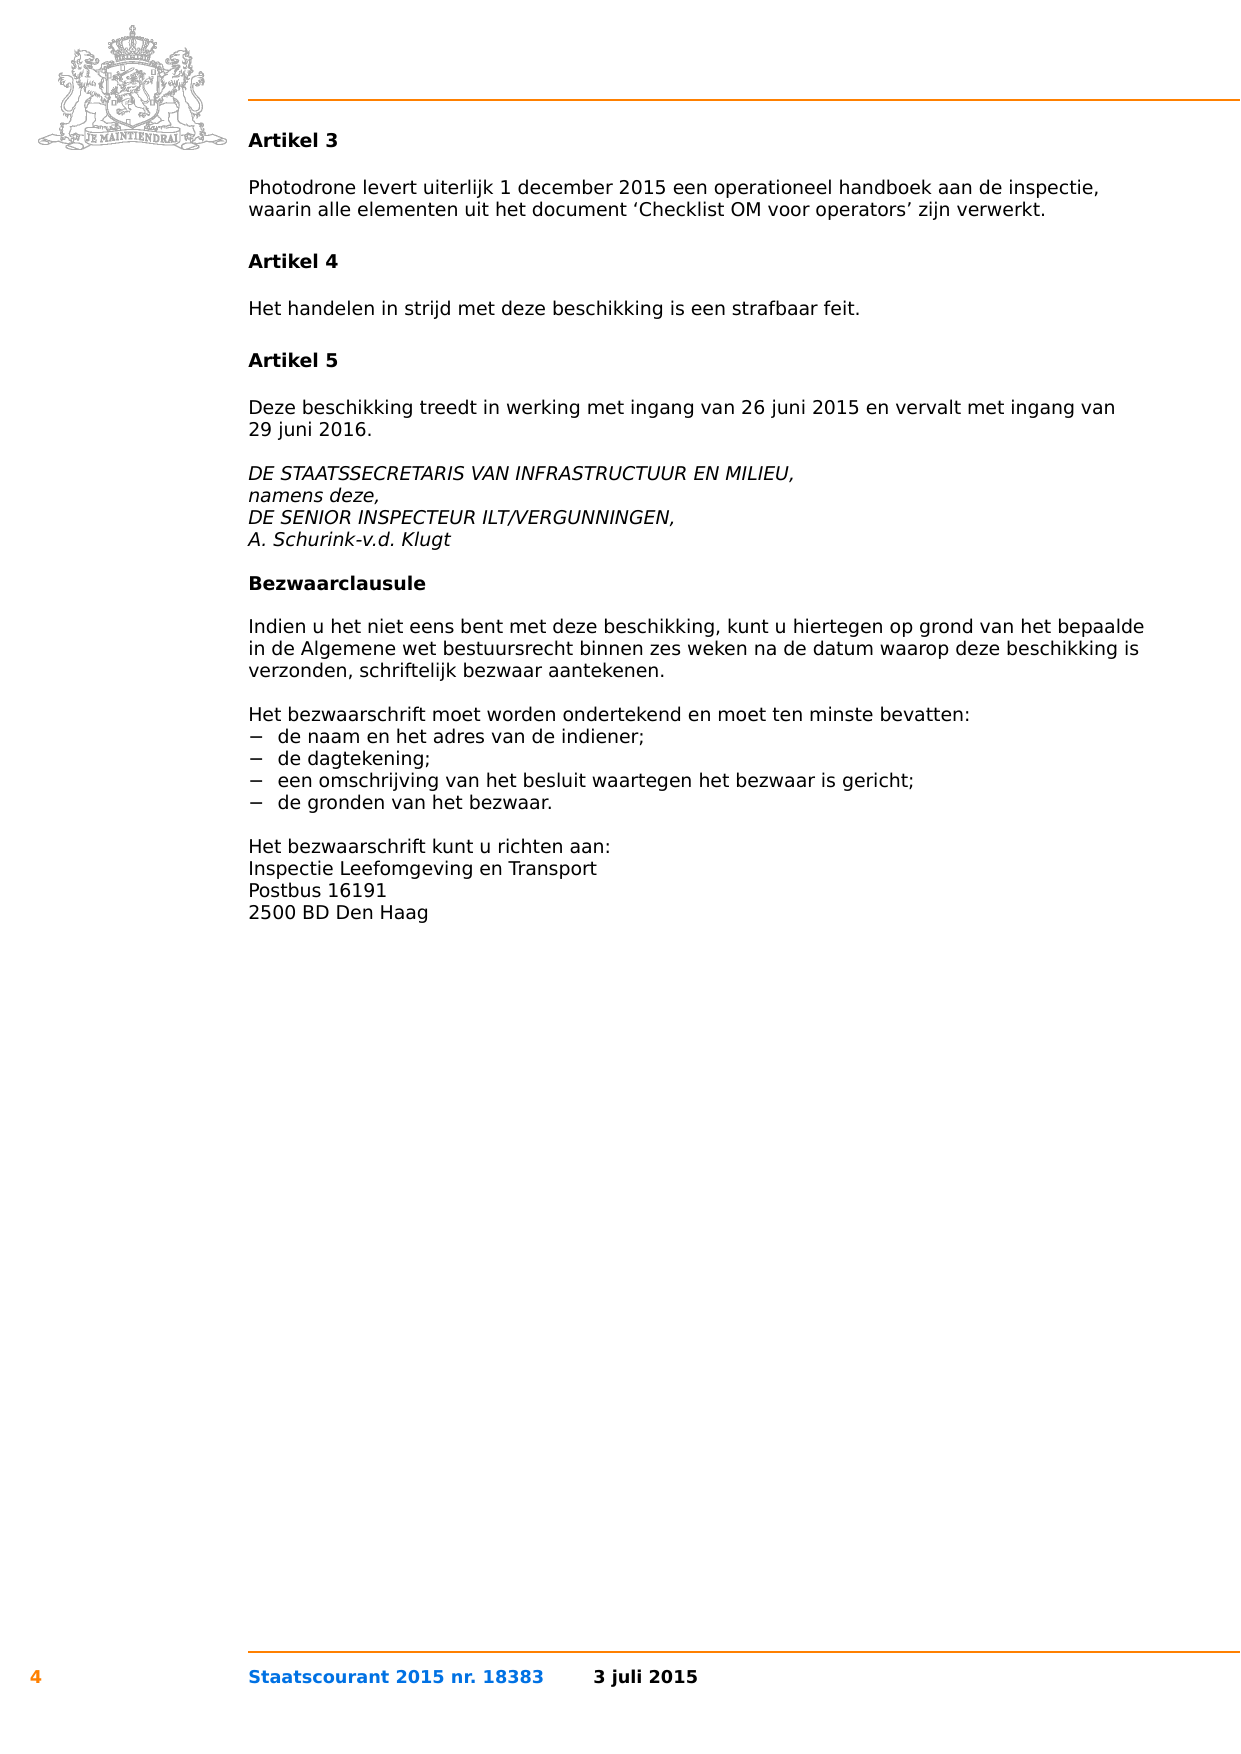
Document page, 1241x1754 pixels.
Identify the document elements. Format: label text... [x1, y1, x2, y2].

text Indien u het niet eens bent met deze beschikking, kunt u hiertegen op grond van het bepaalde in de Algemene wet bestuursrecht binnen zes weken na de datum waarop deze beschikking is verzonden, schriftelijk bezwaar aantekenen. [248, 616, 1163, 682]
subtitle Artikel 5 [248, 350, 1163, 372]
text − de naam en het adres van de indiener; [248, 726, 1163, 748]
text Postbus 16191 [248, 880, 1163, 902]
text 2500 BD Den Haag [248, 902, 1163, 924]
text Het bezwaarschrift kunt u richten aan: [248, 836, 1163, 858]
text − de gronden van het bezwaar. [248, 792, 1163, 814]
text Deze beschikking treedt in werking met ingang van 26 juni 2015 en vervalt met ingang van 29 juni 2016. [248, 397, 1163, 441]
subtitle Artikel 3 [248, 130, 1163, 152]
subtitle Artikel 4 [248, 251, 1163, 273]
text Bezwaarclausule [248, 572, 1163, 594]
text − een omschrijving van het besluit waartegen het bezwaar is gericht; [248, 770, 1163, 792]
text Photodrone levert uiterlijk 1 december 2015 een operationeel handboek aan de inspectie, waarin alle elementen uit het document ‘Checklist OM voor operators’ zijn verwerkt. [248, 177, 1163, 221]
text − de dagtekening; [248, 748, 1163, 770]
text Het handelen in strijd met deze beschikking is een strafbaar feit. [248, 298, 1163, 320]
text Het bezwaarschrift moet worden ondertekend en moet ten minste bevatten: [248, 704, 1163, 726]
picture [38, 25, 227, 150]
text DE STAATSSECRETARIS VAN INFRASTRUCTUUR EN MILIEU, namens deze, DE SENIOR INSPECTEUR ILT/VERGUNNINGEN, A. Schurink-v.d. Klugt [248, 463, 1163, 551]
text Inspectie Leefomgeving en Transport [248, 858, 1163, 880]
